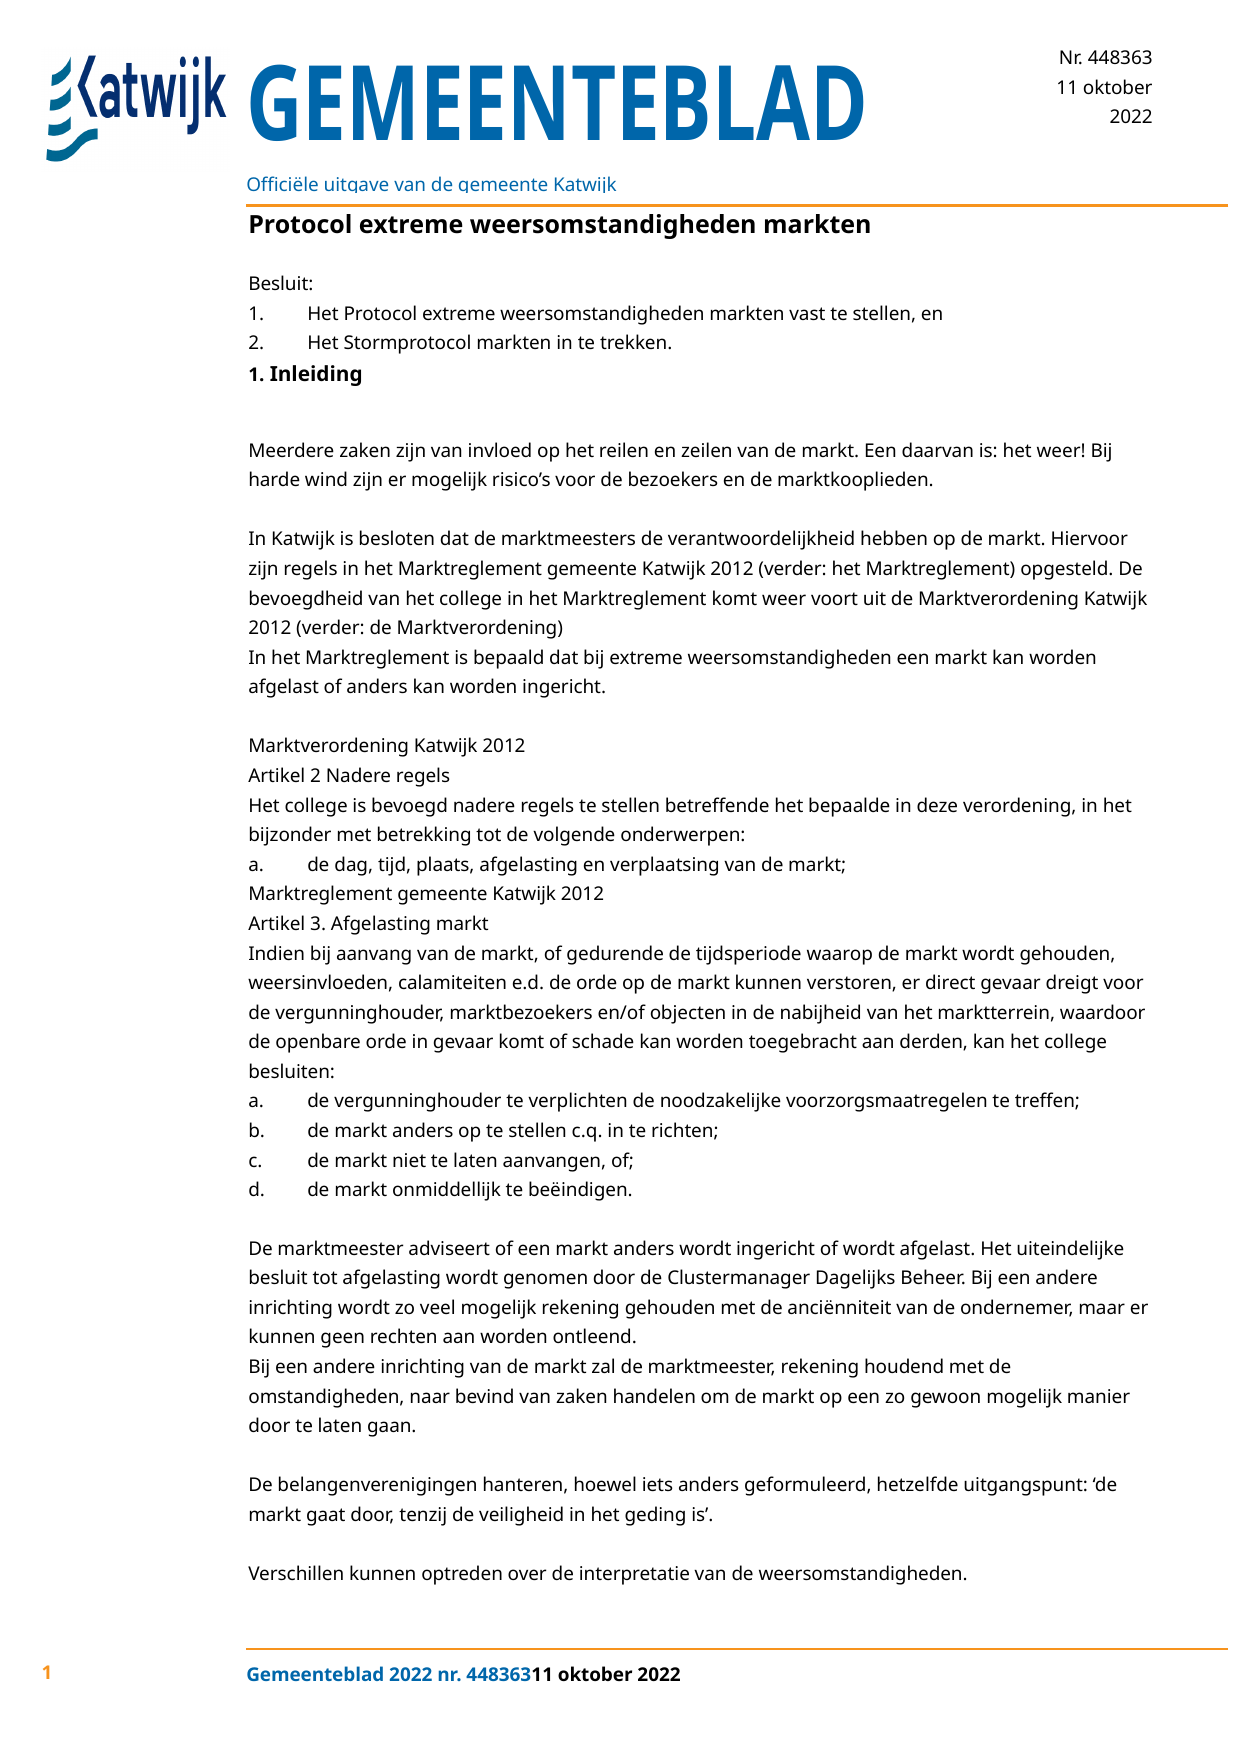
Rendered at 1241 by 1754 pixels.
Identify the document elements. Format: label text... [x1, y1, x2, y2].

text Bij een andere inrichting van de markt zal de marktmeester, rekening houdend met de omstandigheden, naar bevind van zaken handelen om de markt op een zo gewoon mogelijk manier door te laten gaan. [248, 1353, 1152, 1438]
text 1. Inleiding [248, 359, 1152, 387]
text In Katwijk is besloten dat de marktmeesters de verantwoordelijkheid hebben op de markt. Hiervoor zijn regels in het Marktreglement gemeente Katwijk 2012 (verder: het Marktreglement) opgesteld. De bevoegdheid van het college in het Marktreglement komt weer voort uit de Marktverordening Katwijk 2012 (verder: de Marktverordening) [248, 526, 1152, 640]
text Meerdere zaken zijn van invloed op het reilen en zeilen van de markt. Een daarvan is: het weer! Bij harde wind zijn er mogelijk risico’s voor de bezoekers en de marktkooplieden. [248, 437, 1152, 492]
table_header Marktverordening Katwijk 2012 Artikel 2 Nadere regels Het college is bevoegd nadere regels te stellen betreffende het bepaalde in deze verordening, in het bijzonder met betrekking tot de volgende onderwerpen: de dag, tijd, plaats, afgelasting en verplaatsing van de markt; Marktreglement gemeente Katwijk 2012 Artikel 3. Afgelasting markt Indien bij aanvang van de markt, of gedurende de tijdsperiode waarop de markt wordt gehouden, weersinvloeden, calamiteiten e.d. de orde op de markt kunnen verstoren, er direct gevaar dreigt voor de vergunninghouder, marktbezoekers en/of objecten in de nabijheid van het marktterrein, waardoor de openbare orde in gevaar komt of schade kan worden toegebracht aan derden, kan het college besluiten: de vergunninghouder te verplichten de noodzakelijke voorzorgsmaatregelen te treffen; de markt anders op te stellen c.q. in te richten; de markt niet te laten aanvangen, of; de markt onmiddellijk te beëindigen. [248, 733, 1152, 1202]
text Besluit: [248, 270, 1152, 296]
text Protocol extreme weersomstandigheden markten [248, 207, 1152, 241]
list Het Protocol extreme weersomstandigheden markten vast te stellen, en [248, 300, 1152, 326]
picture [41, 47, 231, 172]
text De belangenverenigingen hanteren, hoewel iets anders geformuleerd, hetzelfde uitgangspunt: ‘de markt gaat door, tenzij de veiligheid in het geding is’. [248, 1472, 1152, 1527]
text In het Marktreglement is bepaald dat bij extreme weersomstandigheden een markt kan worden afgelast of anders kan worden ingericht. [248, 644, 1152, 699]
text De marktmeester adviseert of een markt anders wordt ingericht of wordt afgelast. Het uiteindelijke besluit tot afgelasting wordt genomen door de Clustermanager Dagelijks Beheer. Bij een andere inrichting wordt zo veel mogelijk rekening gehouden met de anciënniteit van de ondernemer, maar er kunnen geen rechten aan worden ontleend. [248, 1235, 1152, 1349]
list Het Stormprotocol markten in te trekken. [248, 329, 1152, 355]
text Verschillen kunnen optreden over de interpretatie van de weersomstandigheden. [248, 1560, 1152, 1586]
